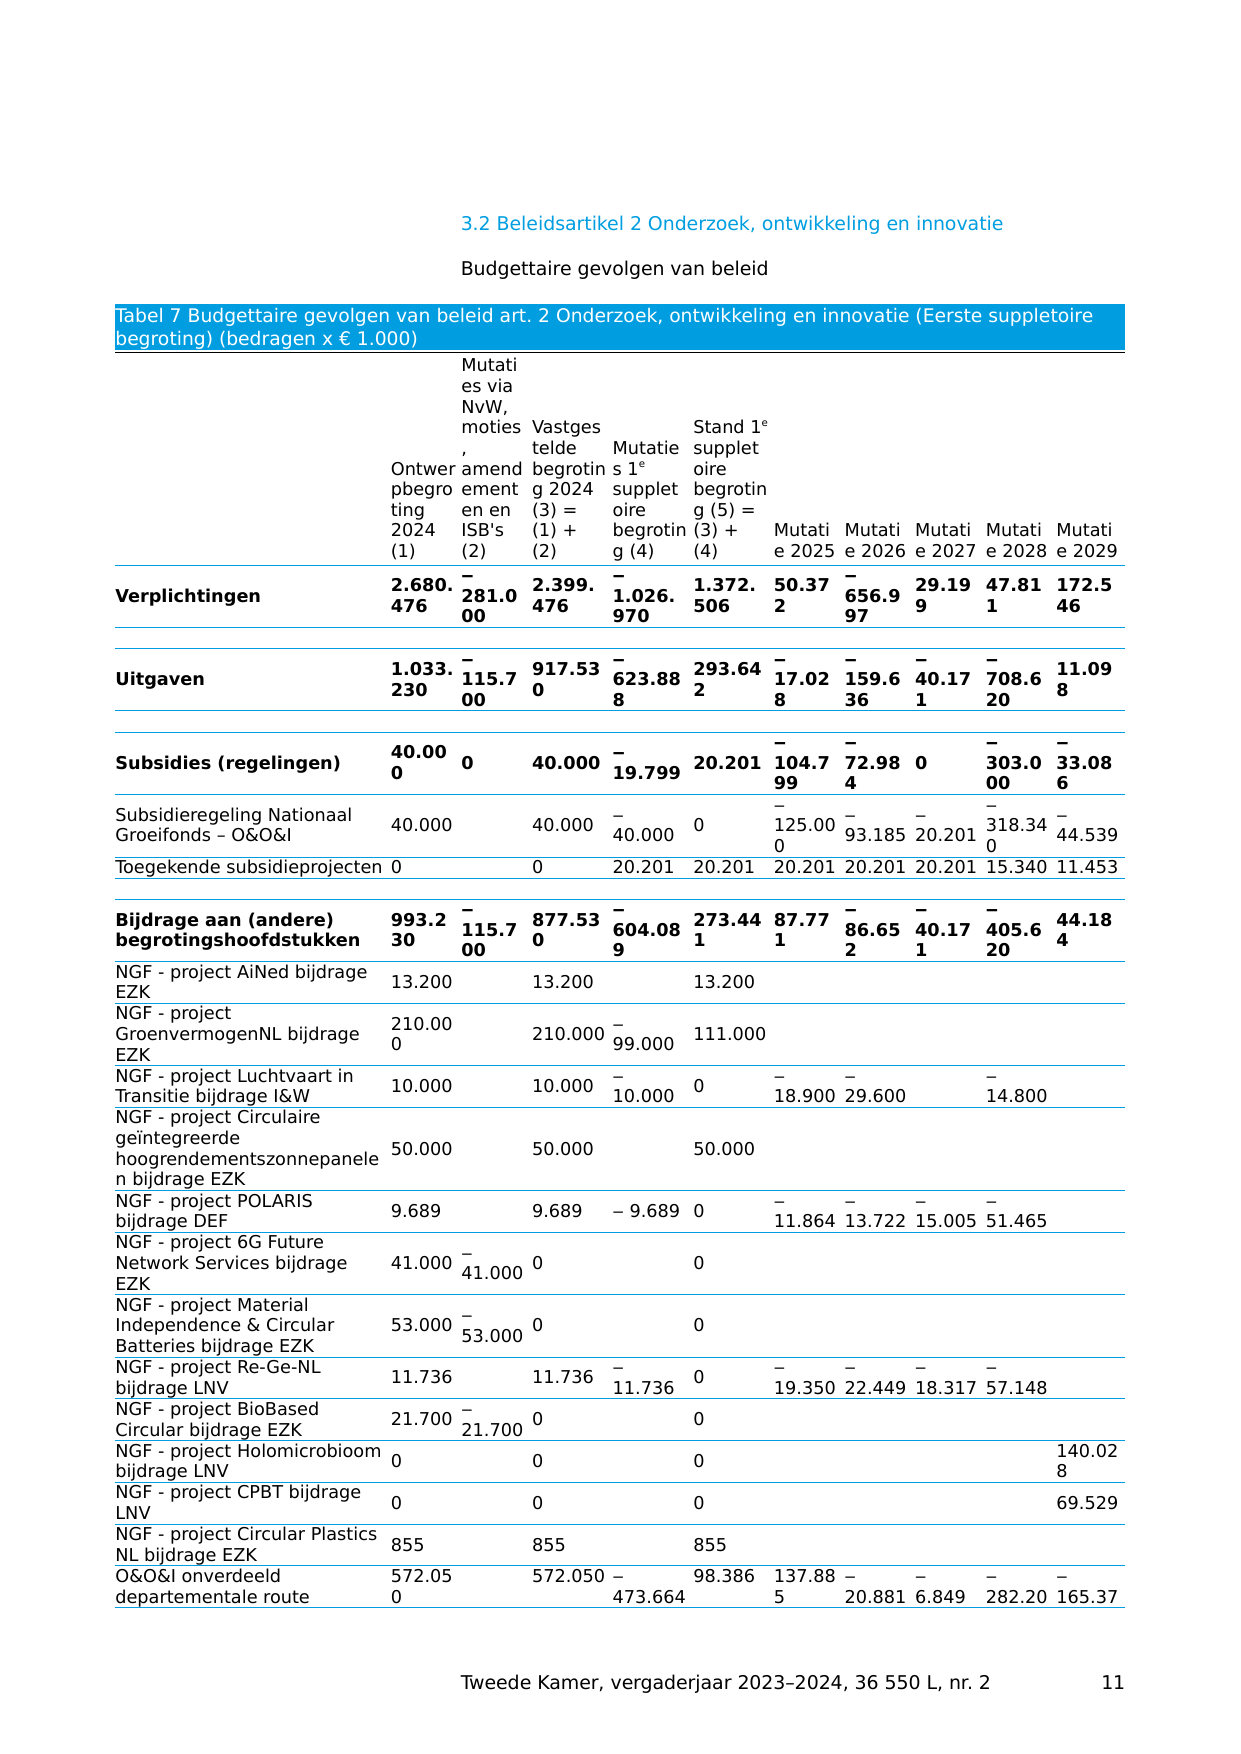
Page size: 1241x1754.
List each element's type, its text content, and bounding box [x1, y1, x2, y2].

table_cell [983, 1295, 1053, 1357]
table_cell [912, 711, 983, 732]
table_cell [771, 628, 841, 648]
table_cell 11.736 [529, 1358, 609, 1398]
table_cell [458, 1566, 529, 1607]
table_cell 13.200 [690, 962, 771, 1003]
table_cell [1053, 1108, 1125, 1190]
table_cell [690, 711, 771, 732]
table_cell 0 [690, 1191, 771, 1232]
table_cell ‒ 115.700 [458, 649, 529, 710]
table_cell 0 [388, 858, 458, 877]
table_cell 9.689 [529, 1191, 609, 1232]
table_cell 47.811 [983, 566, 1053, 627]
table_cell Subsidies (regelingen) [115, 733, 388, 794]
table_cell 0 [529, 1483, 609, 1524]
table_cell [610, 962, 690, 1003]
table_cell ‒ 159.636 [841, 649, 912, 710]
table_cell 140.028 [1053, 1441, 1125, 1482]
table_cell [841, 879, 912, 899]
table_cell [610, 1441, 690, 1482]
table_cell 0 [690, 795, 771, 856]
table_cell [771, 1233, 841, 1294]
table_cell 40.000 [529, 733, 609, 794]
table_cell 0 [458, 733, 529, 794]
table_cell [458, 1358, 529, 1398]
table_cell [912, 962, 983, 1003]
table_cell ‒ 15.005 [912, 1191, 983, 1232]
table_cell ‒ 40.000 [610, 795, 690, 856]
table_cell 15.340 [983, 858, 1053, 877]
table_cell 877.530 [529, 900, 609, 961]
table_cell ‒ 57.148 [983, 1358, 1053, 1398]
table_cell ‒ 14.800 [983, 1066, 1053, 1107]
table_cell [1053, 962, 1125, 1003]
table_cell [983, 1525, 1053, 1565]
table_cell 29.199 [912, 566, 983, 627]
table_cell ‒ 708.620 [983, 649, 1053, 710]
table_cell 0 [529, 858, 609, 877]
table_cell ‒ 72.984 [841, 733, 912, 794]
table_cell 0 [529, 1441, 609, 1482]
table_cell [690, 628, 771, 648]
table_cell [610, 879, 690, 899]
table_cell 0 [912, 733, 983, 794]
table_cell ‒ 19.799 [610, 733, 690, 794]
table_cell 13.200 [529, 962, 609, 1003]
table_cell 0 [529, 1399, 609, 1440]
table_cell [458, 1191, 529, 1232]
table_cell [458, 1004, 529, 1065]
table_cell Subsidieregeling Nationaal Groeifonds – O&O&I [115, 795, 388, 856]
table_cell 855 [529, 1525, 609, 1565]
table_cell ‒ 86.652 [841, 900, 912, 961]
table_cell [841, 962, 912, 1003]
table_cell Mutatie 2025 [771, 353, 841, 564]
table_cell 572.050 [529, 1566, 609, 1607]
table_cell ‒ 20.201 [912, 795, 983, 856]
table_cell [458, 1525, 529, 1565]
table_cell 69.529 [1053, 1483, 1125, 1524]
table_cell 0 [690, 1066, 771, 1107]
table_cell [458, 879, 529, 899]
table_cell 11.098 [1053, 649, 1125, 710]
table_cell 917.530 [529, 649, 609, 710]
table_cell ‒ 53.000 [458, 1295, 529, 1357]
table_cell ‒ 281.000 [458, 566, 529, 627]
table_cell ‒ 604.089 [610, 900, 690, 961]
table_cell ‒ 18.317 [912, 1358, 983, 1398]
table_cell [771, 879, 841, 899]
table_cell NGF - project CPBT bijdrage LNV [115, 1483, 388, 1524]
table_cell [771, 711, 841, 732]
table_cell [1053, 1525, 1125, 1565]
table_cell 40.000 [388, 795, 458, 856]
table_cell ‒ 41.000 [458, 1233, 529, 1294]
table_cell NGF - project BioBased Circular bijdrage EZK [115, 1399, 388, 1440]
table_cell [610, 1399, 690, 1440]
table_cell NGF - project Luchtvaart in Transitie bijdrage I&W [115, 1066, 388, 1107]
table_cell [115, 711, 388, 732]
table_cell NGF - project Circulaire geïntegreerde hoogrendementszonnepanelen bijdrage EZK [115, 1108, 388, 1190]
table_cell ‒ 20.881 [841, 1566, 912, 1607]
table_cell [458, 711, 529, 732]
table_cell 293.642 [690, 649, 771, 710]
table_cell [912, 1233, 983, 1294]
table_cell 111.000 [690, 1004, 771, 1065]
table_cell ‒ 11.864 [771, 1191, 841, 1232]
table_cell [912, 1441, 983, 1482]
title Budgettaire gevolgen van beleid [461, 258, 1125, 280]
table_cell ‒ 51.465 [983, 1191, 1053, 1232]
table_cell 0 [690, 1483, 771, 1524]
table_cell [529, 628, 609, 648]
table_cell [610, 1525, 690, 1565]
table_cell 1.372.506 [690, 566, 771, 627]
table_cell [912, 1483, 983, 1524]
table_cell ‒ 282.20 [983, 1566, 1053, 1607]
table_cell NGF - project Circular Plastics NL bijdrage EZK [115, 1525, 388, 1565]
table_cell [529, 711, 609, 732]
table_cell [841, 1441, 912, 1482]
table_cell 40.000 [388, 733, 458, 794]
table_cell Verplichtingen [115, 566, 388, 627]
table_cell [771, 1399, 841, 1440]
table_cell 98.386 [690, 1566, 771, 1607]
table_cell [983, 879, 1053, 899]
table_cell [983, 1108, 1053, 1190]
table_cell [1053, 1358, 1125, 1398]
table_cell ‒ 6.849 [912, 1566, 983, 1607]
table_cell 20.201 [771, 858, 841, 877]
table_cell 41.000 [388, 1233, 458, 1294]
table_cell [841, 1004, 912, 1065]
table_cell ‒ 165.37 [1053, 1566, 1125, 1607]
table_cell Toegekende subsidieprojecten [115, 858, 388, 877]
table_cell ‒ 303.000 [983, 733, 1053, 794]
table_cell [529, 879, 609, 899]
table_cell ‒ 473.664 [610, 1566, 690, 1607]
table_cell ‒ 11.736 [610, 1358, 690, 1398]
table_cell 50.000 [388, 1108, 458, 1190]
table_cell ‒ 22.449 [841, 1358, 912, 1398]
table_cell [1053, 1066, 1125, 1107]
table_cell 0 [529, 1295, 609, 1357]
table_cell 0 [388, 1483, 458, 1524]
table_cell ‒ 19.350 [771, 1358, 841, 1398]
table_cell Uitgaven [115, 649, 388, 710]
table_cell ‒ 40.171 [912, 649, 983, 710]
table_cell ‒ 13.722 [841, 1191, 912, 1232]
table_cell [458, 1108, 529, 1190]
table_cell Bijdrage aan (andere) begrotingshoofdstukken [115, 900, 388, 961]
table_cell [912, 628, 983, 648]
table_cell 20.201 [912, 858, 983, 877]
table_cell [690, 879, 771, 899]
table_cell [841, 1233, 912, 1294]
table_cell 13.200 [388, 962, 458, 1003]
table_cell [841, 1525, 912, 1565]
table_cell ‒ 40.171 [912, 900, 983, 961]
table_cell [610, 628, 690, 648]
table_cell ‒ 10.000 [610, 1066, 690, 1107]
table_cell [1053, 879, 1125, 899]
table_cell [983, 1483, 1053, 1524]
table_cell ‒ 33.086 [1053, 733, 1125, 794]
table_cell Mutatie 2028 [983, 353, 1053, 564]
table_cell [458, 962, 529, 1003]
table_cell ‒ 623.888 [610, 649, 690, 710]
table_cell [1053, 1399, 1125, 1440]
table_cell NGF - project AiNed bijdrage EZK [115, 962, 388, 1003]
table_cell 50.372 [771, 566, 841, 627]
table_cell 10.000 [529, 1066, 609, 1107]
table_cell [388, 879, 458, 899]
table_cell NGF - project Re-Ge-NL bijdrage LNV [115, 1358, 388, 1398]
table_cell [983, 1399, 1053, 1440]
table_cell [912, 1108, 983, 1190]
table_cell ‒ 656.997 [841, 566, 912, 627]
table_cell Stand 1e suppletoire begroting (5) = (3) + (4) [690, 353, 771, 564]
table_cell 2.399.476 [529, 566, 609, 627]
table_cell 21.700 [388, 1399, 458, 1440]
table_cell [115, 628, 388, 648]
table_cell [610, 1483, 690, 1524]
table_cell [771, 1108, 841, 1190]
table_cell [983, 962, 1053, 1003]
table_cell [983, 1233, 1053, 1294]
table_cell NGF - project Holomicrobioom bijdrage LNV [115, 1441, 388, 1482]
table_cell Mutaties via NvW, moties, amendementen en ISB's (2) [458, 353, 529, 564]
table_cell [115, 879, 388, 899]
table_cell [841, 1108, 912, 1190]
table_cell ‒ 405.620 [983, 900, 1053, 961]
table_cell 2.680.476 [388, 566, 458, 627]
table_cell ‒ 125.000 [771, 795, 841, 856]
table_cell NGF - project Material Independence & Circular Batteries bijdrage EZK [115, 1295, 388, 1357]
table_cell 210.000 [388, 1004, 458, 1065]
table_cell [610, 1108, 690, 1190]
table_cell ‒ 17.028 [771, 649, 841, 710]
table_cell [115, 353, 388, 564]
table_cell 137.885 [771, 1566, 841, 1607]
table_cell ‒ 44.539 [1053, 795, 1125, 856]
table_cell 9.689 [388, 1191, 458, 1232]
table_cell [983, 1004, 1053, 1065]
table_cell ‒ 99.000 [610, 1004, 690, 1065]
table_cell 1.033.230 [388, 649, 458, 710]
table_cell [841, 711, 912, 732]
table_cell [841, 628, 912, 648]
table_cell 11.736 [388, 1358, 458, 1398]
table_cell NGF - project POLARIS bijdrage DEF [115, 1191, 388, 1232]
table_cell 855 [388, 1525, 458, 1565]
table_cell [610, 711, 690, 732]
table_cell ‒ 9.689 [610, 1191, 690, 1232]
table_cell [1053, 628, 1125, 648]
table_cell [610, 1295, 690, 1357]
table_cell [458, 1066, 529, 1107]
table_cell [912, 1525, 983, 1565]
table_cell [771, 1295, 841, 1357]
table_cell [912, 1295, 983, 1357]
table_cell Mutatie 2027 [912, 353, 983, 564]
table_cell ‒ 29.600 [841, 1066, 912, 1107]
table_cell [912, 879, 983, 899]
table_cell [912, 1004, 983, 1065]
table_cell [912, 1399, 983, 1440]
table_cell [458, 858, 529, 877]
table_cell Ontwerpbegroting 2024 (1) [388, 353, 458, 564]
table_cell [458, 795, 529, 856]
table_cell NGF - project GroenvermogenNL bijdrage EZK [115, 1004, 388, 1065]
table_cell [841, 1483, 912, 1524]
table_cell [388, 628, 458, 648]
table_cell [458, 1441, 529, 1482]
table_cell ‒ 318.340 [983, 795, 1053, 856]
table_cell 50.000 [529, 1108, 609, 1190]
table_cell 0 [690, 1399, 771, 1440]
table_cell ‒ 93.185 [841, 795, 912, 856]
table_cell 0 [690, 1233, 771, 1294]
table_cell 53.000 [388, 1295, 458, 1357]
table_cell [458, 628, 529, 648]
table_cell [983, 711, 1053, 732]
table_cell [771, 1004, 841, 1065]
table_cell [771, 1441, 841, 1482]
table_cell 20.201 [610, 858, 690, 877]
table_cell 20.201 [690, 858, 771, 877]
table_cell 0 [529, 1233, 609, 1294]
table_cell [771, 1483, 841, 1524]
table_cell 172.546 [1053, 566, 1125, 627]
table_cell [610, 1233, 690, 1294]
table_cell O&O&I onverdeeld departementale route [115, 1566, 388, 1607]
table_cell ‒ 18.900 [771, 1066, 841, 1107]
table_cell 10.000 [388, 1066, 458, 1107]
table_cell ‒ 1.026.970 [610, 566, 690, 627]
table_cell 0 [690, 1358, 771, 1398]
table_cell 993.230 [388, 900, 458, 961]
table_cell [841, 1399, 912, 1440]
table_cell [1053, 1004, 1125, 1065]
table_cell ‒ 115.700 [458, 900, 529, 961]
table_cell [1053, 1295, 1125, 1357]
table_cell [983, 1441, 1053, 1482]
table_cell [1053, 1191, 1125, 1232]
table_cell [771, 962, 841, 1003]
table_cell 0 [690, 1295, 771, 1357]
table_cell 0 [388, 1441, 458, 1482]
table_cell 87.771 [771, 900, 841, 961]
table_cell 20.201 [841, 858, 912, 877]
table_cell Mutaties 1e suppletoire begroting (4) [610, 353, 690, 564]
table_cell 0 [690, 1441, 771, 1482]
table_cell [771, 1525, 841, 1565]
table_cell 40.000 [529, 795, 609, 856]
table_cell 11.453 [1053, 858, 1125, 877]
table_cell [388, 711, 458, 732]
table_cell ‒ 104.799 [771, 733, 841, 794]
table_cell 855 [690, 1525, 771, 1565]
table_cell [458, 1483, 529, 1524]
table_cell [1053, 1233, 1125, 1294]
table_cell [912, 1066, 983, 1107]
table_cell Mutatie 2026 [841, 353, 912, 564]
table_cell 50.000 [690, 1108, 771, 1190]
table_cell 44.184 [1053, 900, 1125, 961]
table_cell 20.201 [690, 733, 771, 794]
table_cell 210.000 [529, 1004, 609, 1065]
table_cell ‒ 21.700 [458, 1399, 529, 1440]
table_cell [983, 628, 1053, 648]
table_cell Vastgestelde begroting 2024 (3) = (1) + (2) [529, 353, 609, 564]
table_cell [841, 1295, 912, 1357]
table_cell Mutatie 2029 [1053, 353, 1125, 564]
table_cell NGF - project 6G Future Network Services bijdrage EZK [115, 1233, 388, 1294]
title 3.2 Beleidsartikel 2 Onderzoek, ontwikkeling en innovatie [461, 213, 1125, 235]
table_cell 572.050 [388, 1566, 458, 1607]
table_cell [1053, 711, 1125, 732]
table_cell 273.441 [690, 900, 771, 961]
